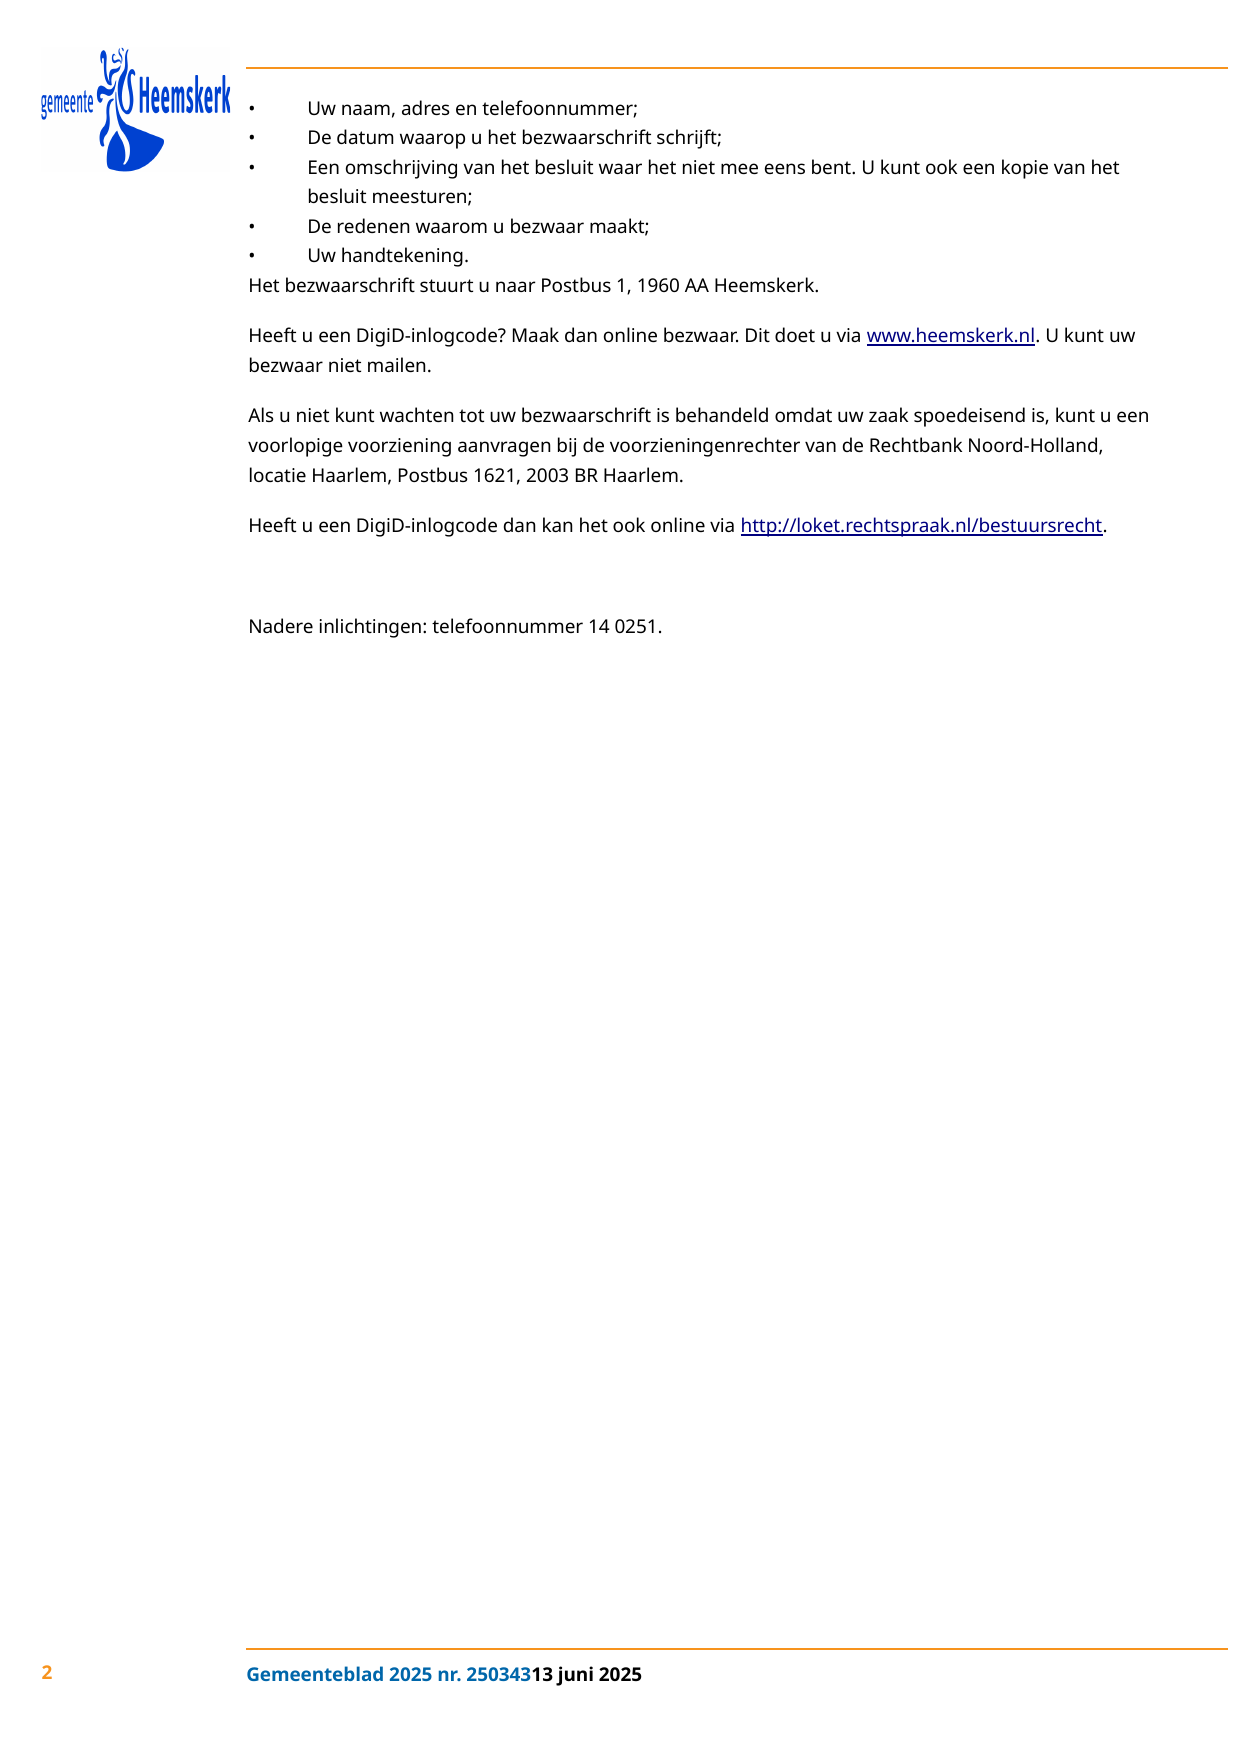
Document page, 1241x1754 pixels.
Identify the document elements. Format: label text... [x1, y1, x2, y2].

list De datum waarop u het bezwaarschrift schrijft; [248, 124, 1152, 150]
list Uw naam, adres en telefoonnummer; [248, 95, 1152, 121]
text Het bezwaarschrift stuurt u naar Postbus 1, 1960 AA Heemskerk. [248, 272, 1152, 298]
text Heeft u een DigiD-inlogcode dan kan het ook online via http://loket.rechtspraak.nl/bestuursrecht. [248, 512, 1152, 538]
list Uw handtekening. [248, 243, 1152, 268]
text Nadere inlichtingen: telefoonnummer 14 0251. [248, 613, 1152, 639]
list De redenen waarom u bezwaar maakt; [248, 213, 1152, 239]
picture [41, 47, 231, 172]
list Een omschrijving van het besluit waar het niet mee eens bent. U kunt ook een kopie van het besluit meesturen; [248, 154, 1152, 209]
text Als u niet kunt wachten tot uw bezwaarschrift is behandeld omdat uw zaak spoedeisend is, kunt u een voorlopige voorziening aanvragen bij de voorzieningenrechter van de Rechtbank Noord-Holland, locatie Haarlem, Postbus 1621, 2003 BR Haarlem. [248, 403, 1152, 488]
text Heeft u een DigiD-inlogcode? Maak dan online bezwaar. Dit doet u via www.heemskerk.nl. U kunt uw bezwaar niet mailen. [248, 323, 1152, 378]
